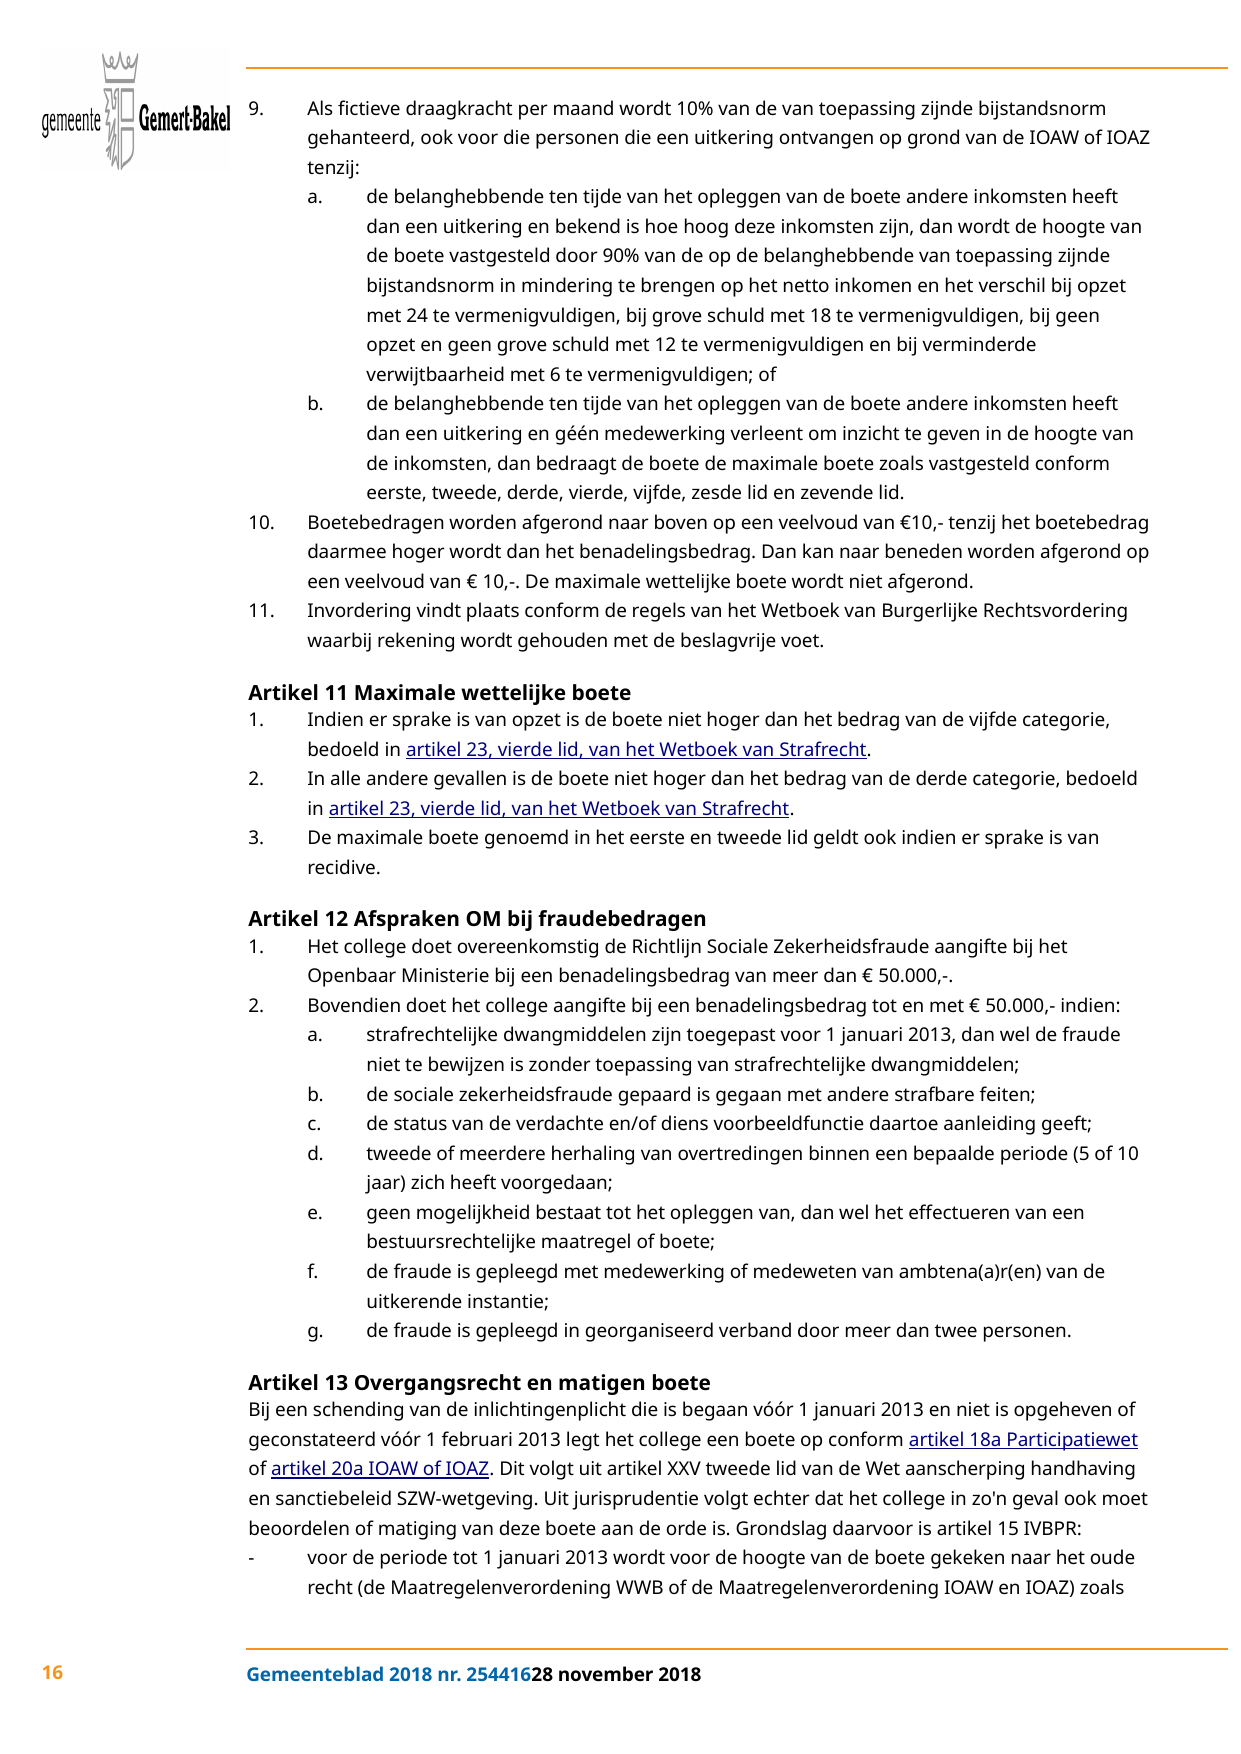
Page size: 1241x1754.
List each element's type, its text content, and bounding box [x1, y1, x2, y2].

list de status van de verdachte en/of diens voorbeeldfunctie daartoe aanleiding geeft; [307, 1110, 1152, 1136]
list de belanghebbende ten tijde van het opleggen van de boete andere inkomsten heeft dan een uitkering en géén medewerking verleent om inzicht te geven in de hoogte van de inkomsten, dan bedraagt de boete de maximale boete zoals vastgesteld conform eerste, tweede, derde, vierde, vijfde, zesde lid en zevende lid. [307, 391, 1152, 505]
list De maximale boete genoemd in het eerste en tweede lid geldt ook indien er sprake is van recidive. [248, 824, 1152, 880]
picture [41, 47, 231, 172]
list Boetebedragen worden afgerond naar boven op een veelvoud van €10,- tenzij het boetebedrag daarmee hoger wordt dan het benadelingsbedrag. Dan kan naar beneden worden afgerond op een veelvoud van € 10,-. De maximale wettelijke boete wordt niet afgerond. [248, 509, 1152, 594]
list voor de periode tot 1 januari 2013 wordt voor de hoogte van de boete gekeken naar het oude recht (de Maatregelenverordening WWB of de Maatregelenverordening IOAW en IOAZ) zoals [248, 1544, 1152, 1599]
list de sociale zekerheidsfraude gepaard is gegaan met andere strafbare feiten; [307, 1081, 1152, 1107]
list de fraude is gepleegd in georganiseerd verband door meer dan twee personen. [307, 1317, 1152, 1343]
list Indien er sprake is van opzet is de boete niet hoger dan het bedrag van de vijfde categorie, bedoeld in artikel 23, vierde lid, van het Wetboek van Strafrecht. [248, 706, 1152, 761]
text Bij een schending van de inlichtingenplicht die is begaan vóór 1 januari 2013 en niet is opgeheven of geconstateerd vóór 1 februari 2013 legt het college een boete op conform artikel 18a Participatiewet of artikel 20a IOAW of IOAZ. Dit volgt uit artikel XXV tweede lid van de Wet aanscherping handhaving en sanctiebeleid SZW-wetgeving. Uit jurisprudentie volgt echter dat het college in zo'n geval ook moet beoordelen of matiging van deze boete aan de orde is. Grondslag daarvoor is artikel 15 IVBPR: [248, 1396, 1152, 1540]
list tweede of meerdere herhaling van overtredingen binnen een bepaalde periode (5 of 10 jaar) zich heeft voorgedaan; [307, 1140, 1152, 1195]
text Artikel 11 Maximale wettelijke boete [248, 678, 1152, 706]
list Het college doet overeenkomstig de Richtlijn Sociale Zekerheidsfraude aangifte bij het Openbaar Ministerie bij een benadelingsbedrag van meer dan € 50.000,-. [248, 933, 1152, 988]
list geen mogelijkheid bestaat tot het opleggen van, dan wel het effectueren van een bestuursrechtelijke maatregel of boete; [307, 1199, 1152, 1254]
list de fraude is gepleegd met medewerking of medeweten van ambtena(a)r(en) van de uitkerende instantie; [307, 1258, 1152, 1314]
text Artikel 12 Afspraken OM bij fraudebedragen [248, 904, 1152, 933]
text Artikel 13 Overgangsrecht en matigen boete [248, 1368, 1152, 1396]
list strafrechtelijke dwangmiddelen zijn toegepast voor 1 januari 2013, dan wel de fraude niet te bewijzen is zonder toepassing van strafrechtelijke dwangmiddelen; [307, 1022, 1152, 1077]
list Bovendien doet het college aangifte bij een benadelingsbedrag tot en met € 50.000,- indien: [248, 992, 1152, 1018]
list de belanghebbende ten tijde van het opleggen van de boete andere inkomsten heeft dan een uitkering en bekend is hoe hoog deze inkomsten zijn, dan wordt de hoogte van de boete vastgesteld door 90% van de op de belanghebbende van toepassing zijnde bijstandsnorm in mindering te brengen op het netto inkomen en het verschil bij opzet met 24 te vermenigvuldigen, bij grove schuld met 18 te vermenigvuldigen, bij geen opzet en geen grove schuld met 12 te vermenigvuldigen en bij verminderde verwijtbaarheid met 6 te vermenigvuldigen; of [307, 183, 1152, 387]
list Als fictieve draagkracht per maand wordt 10% van de van toepassing zijnde bijstandsnorm gehanteerd, ook voor die personen die een uitkering ontvangen op grond van de IOAW of IOAZ tenzij: [248, 95, 1152, 180]
list Invordering vindt plaats conform de regels van het Wetboek van Burgerlijke Rechtsvordering waarbij rekening wordt gehouden met de beslagvrije voet. [248, 598, 1152, 653]
list In alle andere gevallen is de boete niet hoger dan het bedrag van de derde categorie, bedoeld in artikel 23, vierde lid, van het Wetboek van Strafrecht. [248, 765, 1152, 821]
